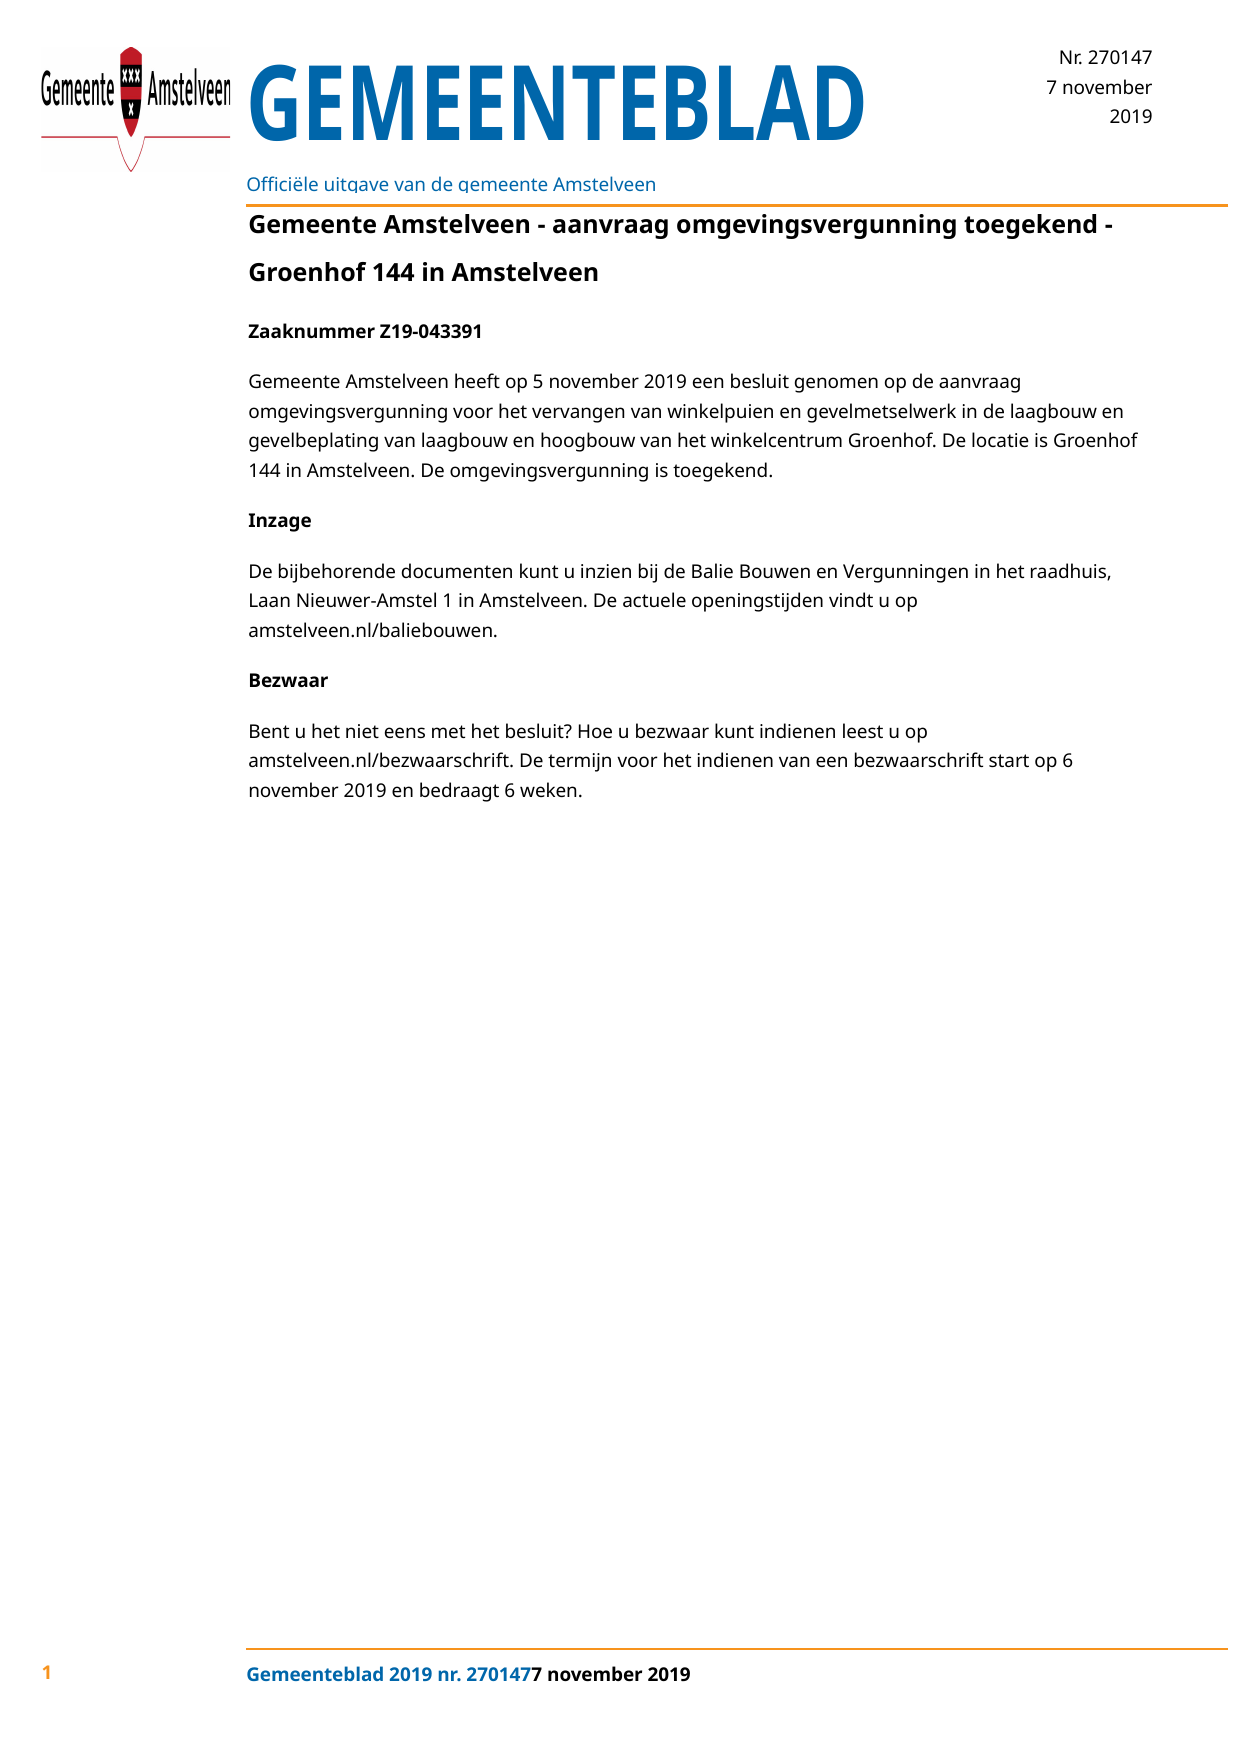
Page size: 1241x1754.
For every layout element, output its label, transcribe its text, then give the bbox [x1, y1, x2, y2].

text Gemeente Amstelveen - aanvraag omgevingsvergunning toegekend - Groenhof 144 in Amstelveen [248, 207, 1152, 288]
text De bijbehorende documenten kunt u inzien bij de Balie Bouwen en Vergunningen in het raadhuis, Laan Nieuwer-Amstel 1 in Amstelveen. De actuele openingstijden vindt u op amstelveen.nl/baliebouwen. [248, 558, 1152, 643]
picture [41, 47, 231, 172]
text Bezwaar [248, 667, 1152, 693]
text Bent u het niet eens met het besluit? Hoe u bezwaar kunt indienen leest u op amstelveen.nl/bezwaarschrift. De termijn voor het indienen van een bezwaarschrift start op 6 november 2019 en bedraagt 6 weken. [248, 718, 1152, 803]
text Inzage [248, 507, 1152, 533]
text Gemeente Amstelveen heeft op 5 november 2019 een besluit genomen op de aanvraag omgevingsvergunning voor het vervangen van winkelpuien en gevelmetselwerk in de laagbouw en gevelbeplating van laagbouw en hoogbouw van het winkelcentrum Groenhof. De locatie is Groenhof 144 in Amstelveen. De omgevingsvergunning is toegekend. [248, 368, 1152, 483]
text Zaaknummer Z19-043391 [248, 318, 1152, 344]
